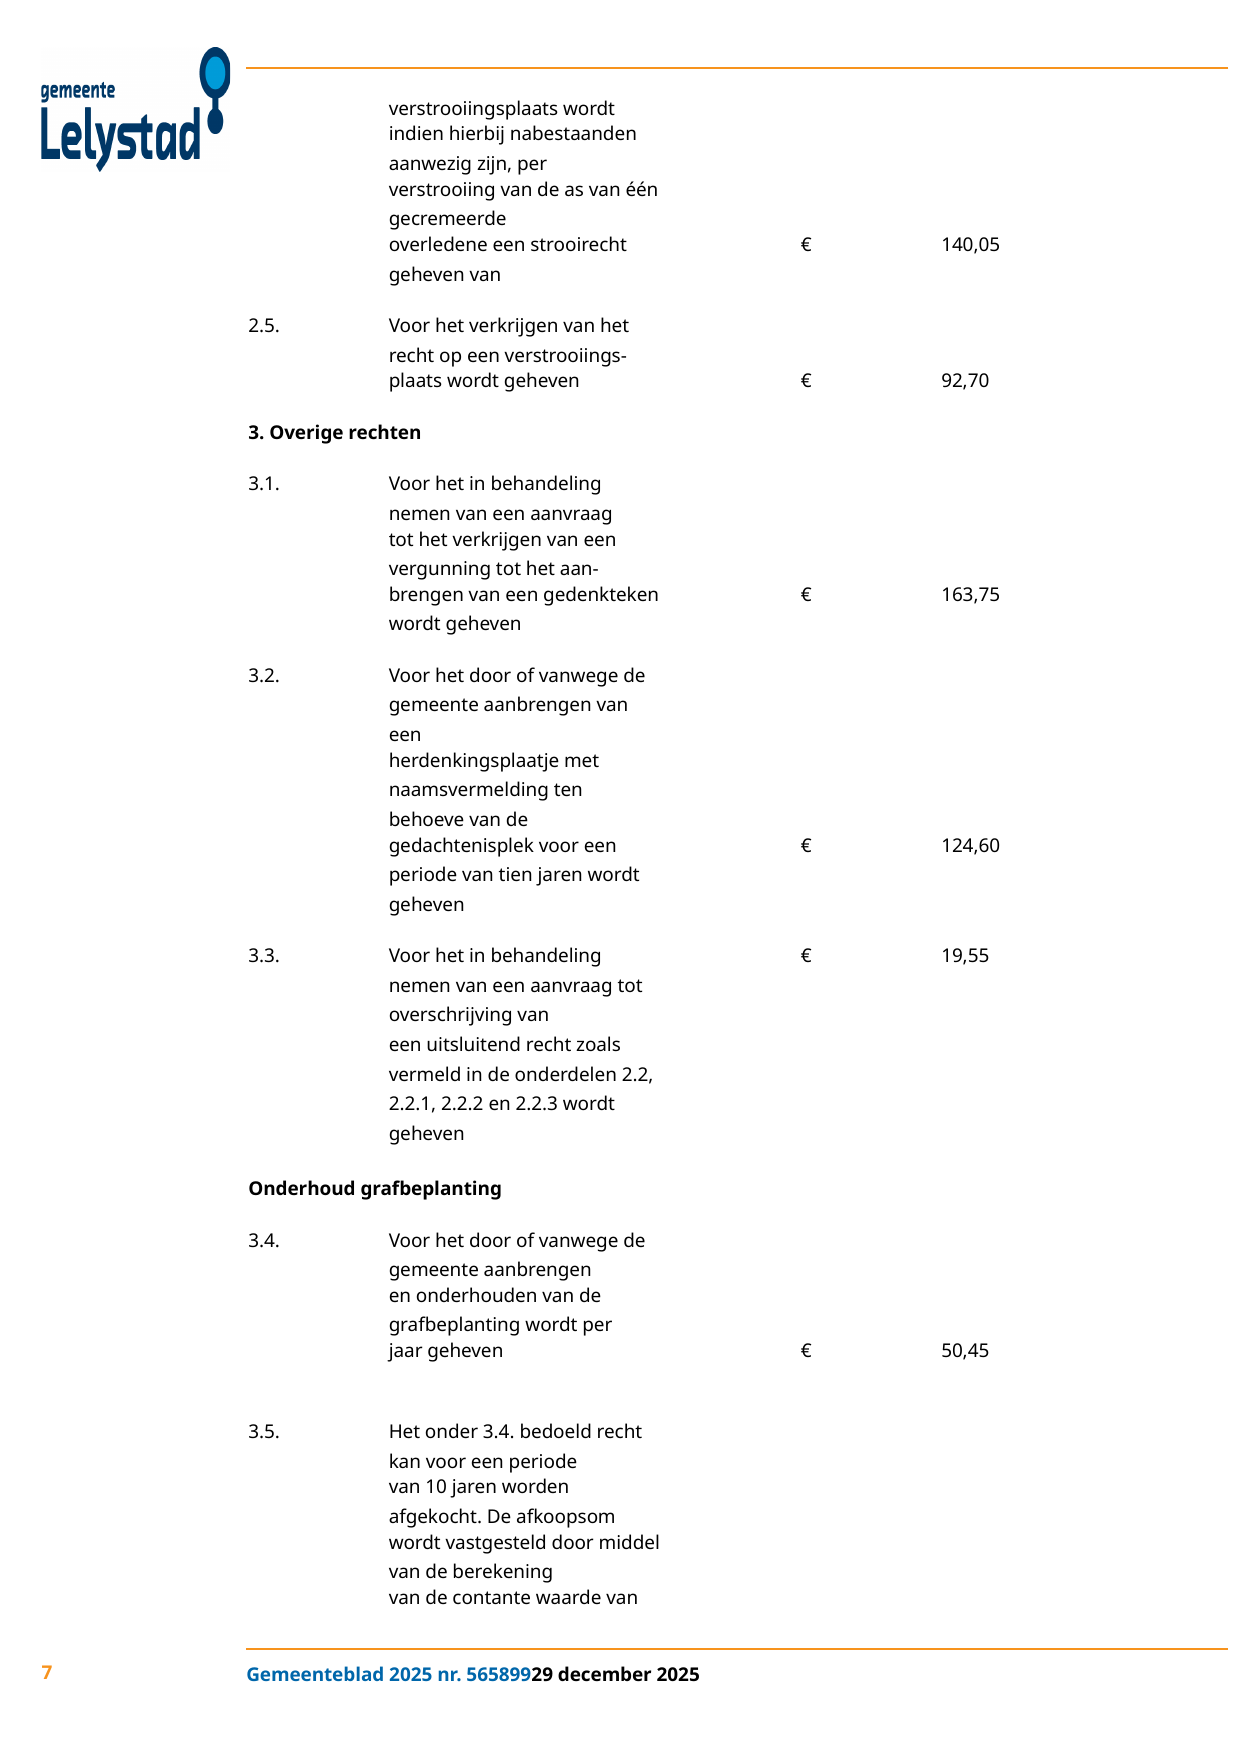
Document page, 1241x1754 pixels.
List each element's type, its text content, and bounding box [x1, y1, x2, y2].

table_cell [941, 286, 1081, 312]
table_cell [660, 1584, 801, 1610]
table_cell [248, 121, 388, 176]
table_cell [389, 445, 660, 470]
table_cell 124,60 [941, 832, 1081, 917]
table_cell [941, 747, 1081, 832]
table_cell 2.5. [248, 312, 388, 367]
table_cell wordt vastgesteld door middel van de berekening [389, 1529, 660, 1584]
table_cell [801, 312, 941, 367]
table_cell plaats wordt geheven [389, 368, 660, 393]
table_cell [941, 393, 1081, 419]
table_cell [801, 419, 941, 445]
table_cell [248, 176, 388, 231]
table_cell [660, 662, 801, 747]
table_cell [248, 1363, 388, 1389]
table_cell van de contante waarde van [389, 1584, 660, 1610]
table_cell [941, 470, 1081, 526]
table_cell 3.4. [248, 1227, 388, 1282]
table_cell [248, 1474, 388, 1529]
table_cell [660, 445, 801, 470]
table_cell Voor het in behandeling nemen van een aanvraag [389, 470, 660, 526]
table_cell [248, 1529, 388, 1584]
table_cell [660, 176, 801, 231]
table_cell [248, 368, 388, 393]
table_cell 19,55 [941, 943, 1081, 1146]
table_cell [248, 1338, 388, 1363]
table_cell [801, 445, 941, 470]
table_cell overledene een strooirecht geheven van [389, 231, 660, 286]
table_cell [660, 419, 801, 445]
table_cell [941, 1474, 1081, 1529]
table_cell € [801, 231, 941, 286]
table_cell [801, 747, 941, 832]
table_cell [801, 1227, 941, 1282]
table_cell [941, 1529, 1081, 1584]
table_cell Voor het in behandeling nemen van een aanvraag tot overschrijving van een uitsluitend recht zoals vermeld in de onderdelen 2.2, 2.2.1, 2.2.2 en 2.2.3 wordt geheven [389, 943, 660, 1146]
table_cell [801, 1201, 941, 1227]
table_cell [801, 176, 941, 231]
table_cell [801, 95, 941, 121]
table_cell € [801, 1338, 941, 1363]
picture [41, 47, 231, 172]
table_cell 3.5. [248, 1389, 388, 1474]
table_cell [248, 95, 388, 121]
table_cell [801, 1363, 941, 1389]
table_cell [941, 526, 1081, 581]
table_cell 3.2. [248, 662, 388, 747]
table_cell € [801, 581, 941, 636]
table_cell 50,45 [941, 1338, 1081, 1363]
table_cell Voor het door of vanwege de gemeente aanbrengen [389, 1227, 660, 1282]
table_cell [801, 1146, 941, 1201]
table_cell [941, 1146, 1081, 1201]
table_cell [941, 662, 1081, 747]
table_cell [660, 526, 801, 581]
table_cell [941, 445, 1081, 470]
table_cell [660, 1389, 801, 1474]
table_cell [248, 1282, 388, 1337]
table_cell [801, 526, 941, 581]
table_cell [801, 1389, 941, 1474]
table_cell [941, 636, 1081, 662]
table_cell [389, 286, 660, 312]
table_cell [801, 917, 941, 942]
table_cell [660, 1363, 801, 1389]
table_cell [660, 636, 801, 662]
table_cell van 10 jaren worden afgekocht. De afkoopsom [389, 1474, 660, 1529]
table_cell [248, 286, 388, 312]
table_cell 3. Overige rechten [248, 419, 660, 445]
table_cell [941, 1201, 1081, 1227]
table_cell [248, 832, 388, 917]
table_cell [660, 95, 801, 121]
table_cell [941, 419, 1081, 445]
table_cell 140,05 [941, 231, 1081, 286]
table_cell Het onder 3.4. bedoeld recht kan voor een periode [389, 1389, 660, 1474]
table_cell indien hierbij nabestaanden aanwezig zijn, per [389, 121, 660, 176]
table_cell [248, 581, 388, 636]
table_cell verstrooiing van de as van één gecremeerde [389, 176, 660, 231]
table_cell [660, 1201, 801, 1227]
table_cell [941, 95, 1081, 121]
table_cell [660, 470, 801, 526]
table_cell [941, 1389, 1081, 1474]
table_cell [941, 1584, 1081, 1610]
table_cell jaar geheven [389, 1338, 660, 1363]
table_cell [660, 747, 801, 832]
table_cell Voor het verkrijgen van het recht op een verstrooiings- [389, 312, 660, 367]
table_cell [801, 470, 941, 526]
table_cell [660, 121, 801, 176]
table_cell [660, 312, 801, 367]
table_cell [389, 917, 660, 942]
table_cell [389, 393, 660, 419]
table_cell [801, 121, 941, 176]
table_cell [660, 1282, 801, 1337]
table_cell [801, 286, 941, 312]
table_cell 3.3. [248, 943, 388, 1146]
table_cell [801, 662, 941, 747]
table_cell [248, 747, 388, 832]
table_cell [660, 832, 801, 917]
table_cell [660, 943, 801, 1146]
table_cell [389, 636, 660, 662]
table_cell [248, 445, 388, 470]
table_cell [801, 393, 941, 419]
table_cell 92,70 [941, 368, 1081, 393]
table_cell [801, 1584, 941, 1610]
table_cell brengen van een gedenkteken wordt geheven [389, 581, 660, 636]
table_cell verstrooiingsplaats wordt [389, 95, 660, 121]
table_cell Onderhoud grafbeplanting [248, 1146, 660, 1201]
table_cell herdenkingsplaatje met naamsvermelding ten behoeve van de [389, 747, 660, 832]
table_cell [660, 1529, 801, 1584]
table_cell € [801, 368, 941, 393]
table_cell [941, 1227, 1081, 1282]
table_cell [801, 1529, 941, 1584]
table_cell [248, 1584, 388, 1610]
table_cell [660, 581, 801, 636]
table_cell [660, 368, 801, 393]
table_cell [941, 312, 1081, 367]
table_cell [801, 636, 941, 662]
table_cell [941, 121, 1081, 176]
table_cell [248, 393, 388, 419]
table_cell [941, 1282, 1081, 1337]
table_cell [248, 231, 388, 286]
table_cell tot het verkrijgen van een vergunning tot het aan- [389, 526, 660, 581]
table_cell [1081, 1389, 1152, 1474]
table_cell € [801, 943, 941, 1146]
table_cell [941, 1363, 1081, 1389]
table_cell [389, 1201, 660, 1227]
table_cell [660, 1227, 801, 1282]
table_cell gedachtenisplek voor een periode van tien jaren wordt geheven [389, 832, 660, 917]
table_cell Voor het door of vanwege de gemeente aanbrengen van een [389, 662, 660, 747]
table_cell [660, 393, 801, 419]
table_cell [660, 1146, 801, 1201]
table_cell 3.1. [248, 470, 388, 526]
table_cell [660, 1474, 801, 1529]
table_cell [660, 917, 801, 942]
table_cell [248, 917, 388, 942]
table_cell [801, 1282, 941, 1337]
table_cell [941, 917, 1081, 942]
table_cell [941, 176, 1081, 231]
table_cell € [801, 832, 941, 917]
table_cell en onderhouden van de grafbeplanting wordt per [389, 1282, 660, 1337]
table_cell [248, 526, 388, 581]
table_cell [389, 1363, 660, 1389]
table_cell [248, 636, 388, 662]
table_cell [660, 231, 801, 286]
table_cell [248, 1201, 388, 1227]
table_cell [801, 1474, 941, 1529]
table_cell 163,75 [941, 581, 1081, 636]
table_cell [660, 1338, 801, 1363]
table_cell [660, 286, 801, 312]
